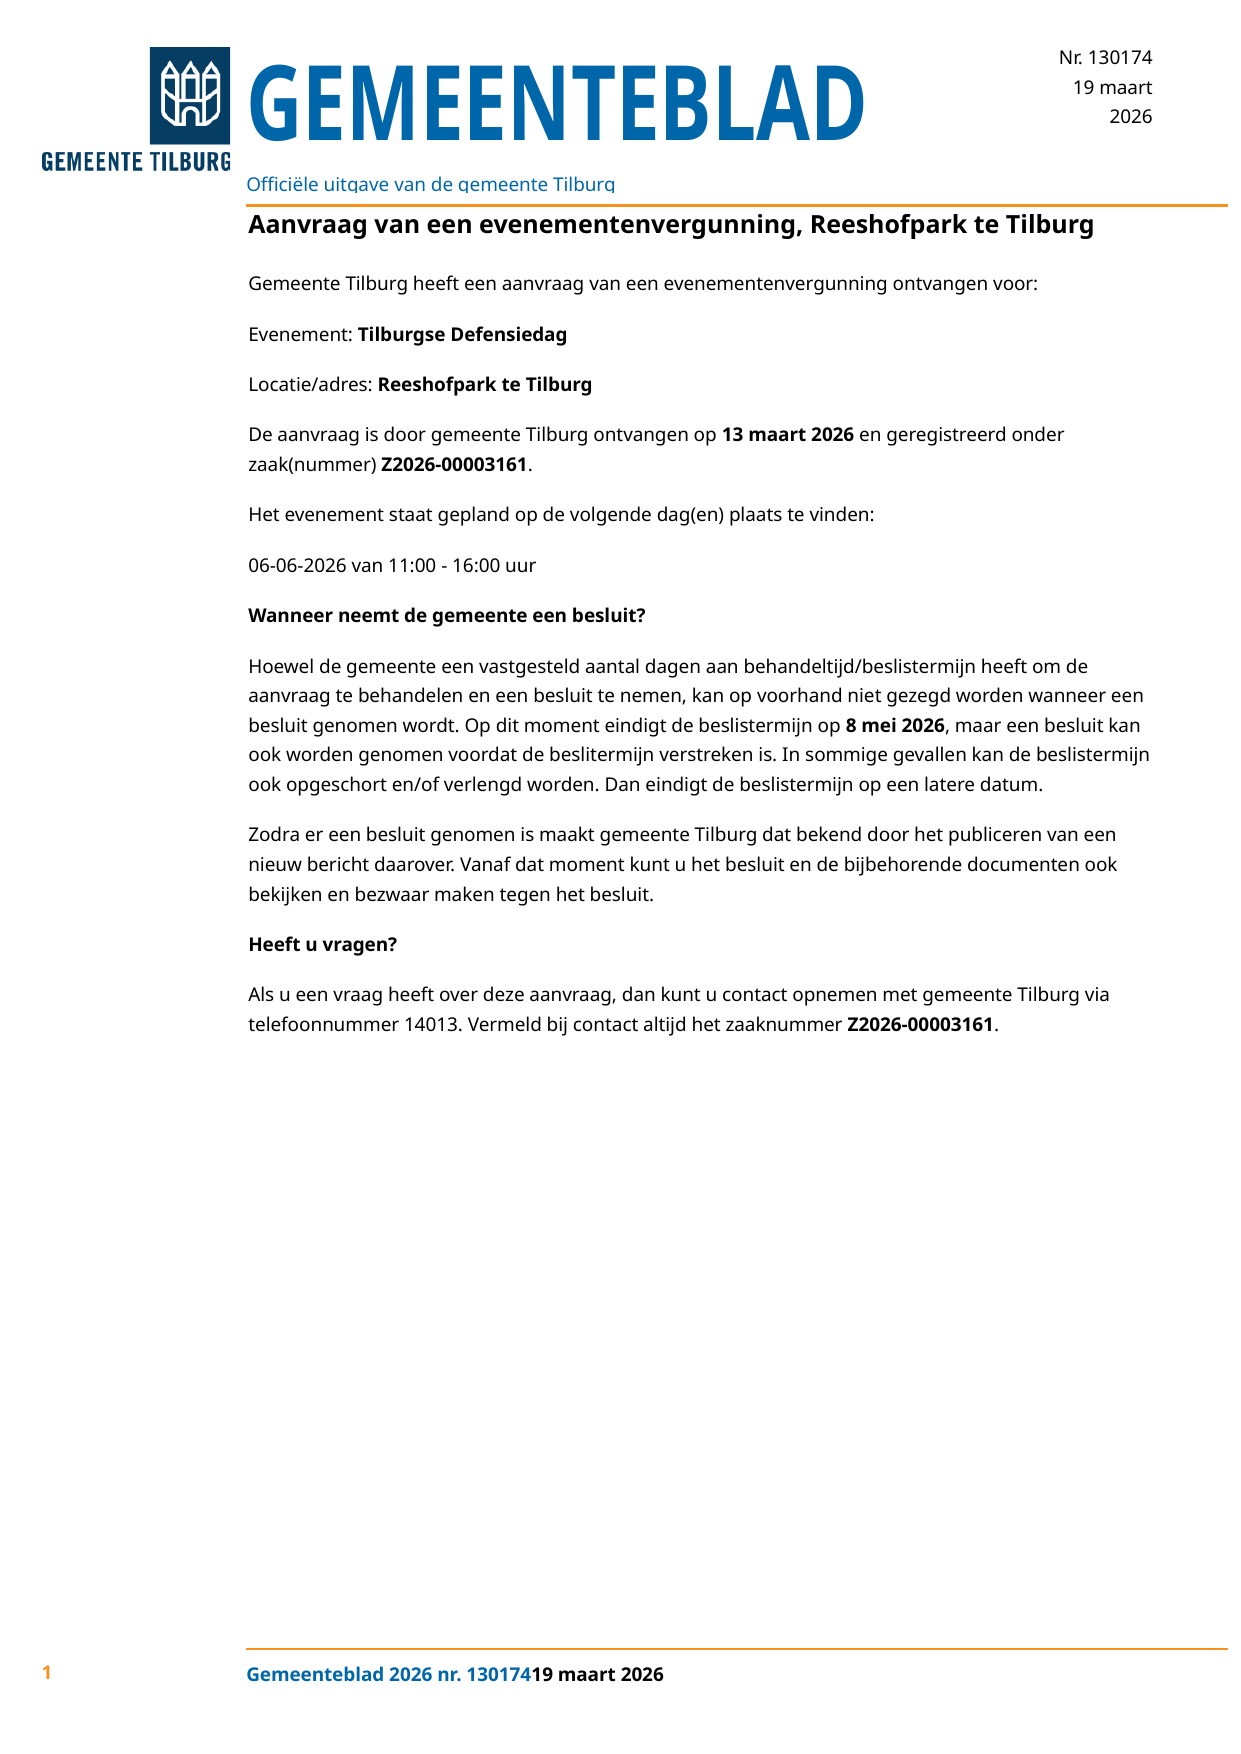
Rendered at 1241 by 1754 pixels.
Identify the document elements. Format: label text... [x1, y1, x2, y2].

text Heeft u vragen? [248, 931, 1152, 957]
text Het evenement staat gepland op de volgende dag(en) plaats te vinden: [248, 502, 1152, 527]
text Locatie/adres: Reeshofpark te Tilburg [248, 371, 1152, 397]
text Gemeente Tilburg heeft een aanvraag van een evenementenvergunning ontvangen voor: [248, 270, 1152, 296]
text Evenement: Tilburgse Defensiedag [248, 321, 1152, 346]
picture [41, 47, 231, 172]
text Als u een vraag heeft over deze aanvraag, dan kunt u contact opnemen met gemeente Tilburg via telefoonnummer 14013. Vermeld bij contact altijd het zaaknummer Z2026-00003161. [248, 982, 1152, 1037]
text Hoewel de gemeente een vastgesteld aantal dagen aan behandeltijd/beslistermijn heeft om de aanvraag te behandelen en een besluit te nemen, kan op voorhand niet gezegd worden wanneer een besluit genomen wordt. Op dit moment eindigt de beslistermijn op 8 mei 2026, maar een besluit kan ook worden genomen voordat de beslitermijn verstreken is. In sommige gevallen kan de beslistermijn ook opgeschort en/of verlengd worden. Dan eindigt de beslistermijn op een latere datum. [248, 653, 1152, 797]
text Wanneer neemt de gemeente een besluit? [248, 602, 1152, 628]
text Zodra er een besluit genomen is maakt gemeente Tilburg dat bekend door het publiceren van een nieuw bericht daarover. Vanaf dat moment kunt u het besluit en de bijbehorende documenten ook bekijken en bezwaar maken tegen het besluit. [248, 822, 1152, 906]
text De aanvraag is door gemeente Tilburg ontvangen op 13 maart 2026 en geregistreerd onder zaak(nummer) Z2026-00003161. [248, 422, 1152, 477]
text 06-06-2026 van 11:00 - 16:00 uur [248, 552, 1152, 578]
text Aanvraag van een evenementenvergunning, Reeshofpark te Tilburg [248, 207, 1152, 241]
